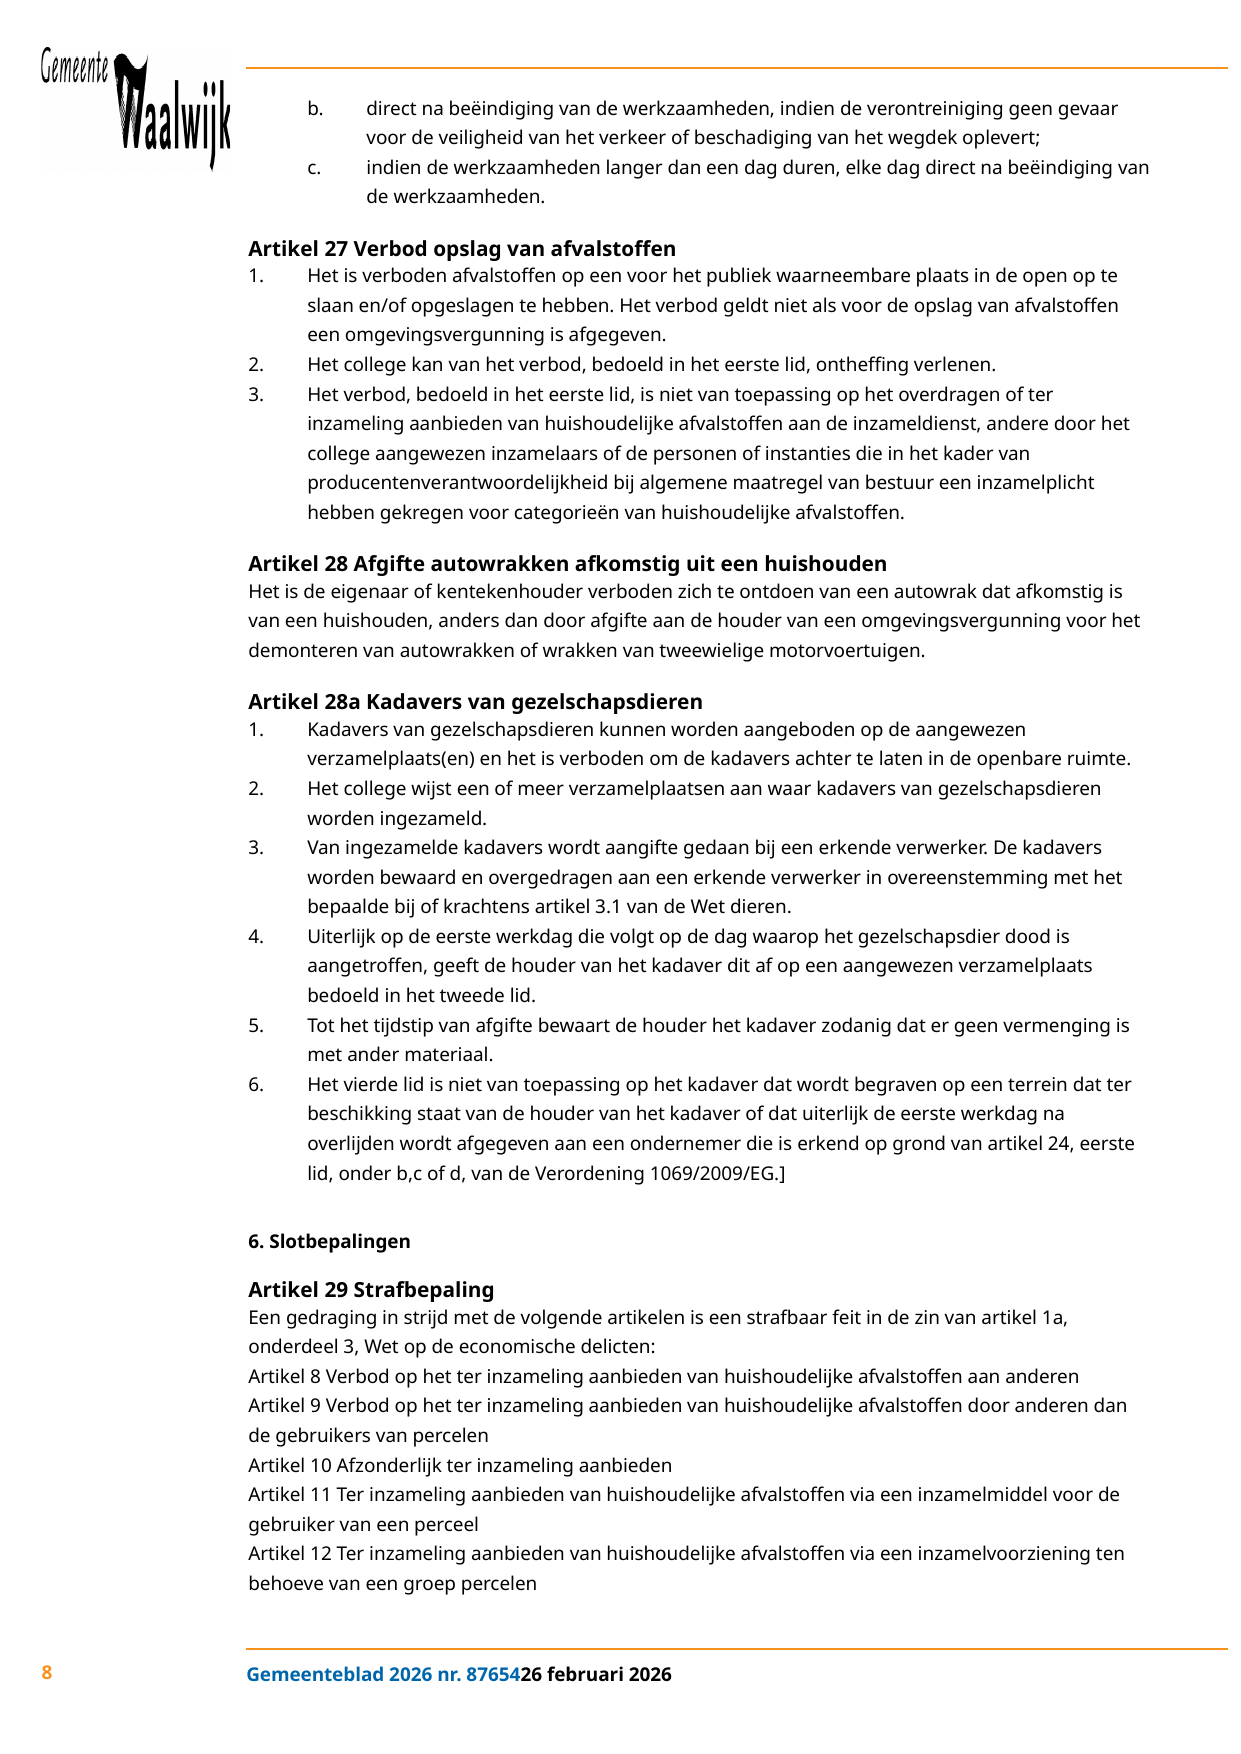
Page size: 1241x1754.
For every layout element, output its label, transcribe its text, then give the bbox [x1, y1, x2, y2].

text Artikel 29 Strafbepaling [248, 1275, 1152, 1304]
list Tot het tijdstip van afgifte bewaart de houder het kadaver zodanig dat er geen vermenging is met ander materiaal. [248, 1012, 1152, 1067]
list Het vierde lid is niet van toepassing op het kadaver dat wordt begraven op een terrein dat ter beschikking staat van de houder van het kadaver of dat uiterlijk de eerste werkdag na overlijden wordt afgegeven aan een ondernemer die is erkend op grond van artikel 24, eerste lid, onder b,c of d, van de Verordening 1069/2009/EG.] [248, 1071, 1152, 1185]
text Artikel 27 Verbod opslag van afvalstoffen [248, 234, 1152, 262]
picture [41, 47, 231, 172]
text Artikel 9 Verbod op het ter inzameling aanbieden van huishoudelijke afvalstoffen door anderen dan de gebruikers van percelen [248, 1393, 1152, 1448]
text Artikel 10 Afzonderlijk ter inzameling aanbieden [248, 1452, 1152, 1477]
text Artikel 28a Kadavers van gezelschapsdieren [248, 687, 1152, 716]
list Uiterlijk op de eerste werkdag die volgt op de dag waarop het gezelschapsdier dood is aangetroffen, geeft de houder van het kadaver dit af op een aangewezen verzamelplaats bedoeld in het tweede lid. [248, 923, 1152, 1008]
list indien de werkzaamheden langer dan een dag duren, elke dag direct na beëindiging van de werkzaamheden. [307, 154, 1152, 209]
text Artikel 28 Afgifte autowrakken afkomstig uit een huishouden [248, 549, 1152, 578]
list Het is verboden afvalstoffen op een voor het publiek waarneembare plaats in de open op te slaan en/of opgeslagen te hebben. Het verbod geldt niet als voor de opslag van afvalstoffen een omgevingsvergunning is afgegeven. [248, 262, 1152, 347]
list Het college wijst een of meer verzamelplaatsen aan waar kadavers van gezelschapsdieren worden ingezameld. [248, 775, 1152, 830]
list Het verbod, bedoeld in het eerste lid, is niet van toepassing op het overdragen of ter inzameling aanbieden van huishoudelijke afvalstoffen aan de inzameldienst, andere door het college aangewezen inzamelaars of de personen of instanties die in het kader van producentenverantwoordelijkheid bij algemene maatregel van bestuur een inzamelplicht hebben gekregen voor categorieën van huishoudelijke afvalstoffen. [248, 381, 1152, 525]
list Het college kan van het verbod, bedoeld in het eerste lid, ontheffing verlenen. [248, 351, 1152, 377]
text Het is de eigenaar of kentekenhouder verboden zich te ontdoen van een autowrak dat afkomstig is van een huishouden, anders dan door afgifte aan de houder van een omgevingsvergunning voor het demonteren van autowrakken of wrakken van tweewielige motorvoertuigen. [248, 578, 1152, 663]
list Van ingezamelde kadavers wordt aangifte gedaan bij een erkende verwerker. De kadavers worden bewaard en overgedragen aan een erkende verwerker in overeenstemming met het bepaalde bij of krachtens artikel 3.1 van de Wet dieren. [248, 834, 1152, 919]
text 6. Slotbepalingen [248, 1226, 1152, 1254]
text Artikel 8 Verbod op het ter inzameling aanbieden van huishoudelijke afvalstoffen aan anderen [248, 1363, 1152, 1389]
text Een gedraging in strijd met de volgende artikelen is een strafbaar feit in de zin van artikel 1a, onderdeel 3, Wet op de economische delicten: [248, 1304, 1152, 1359]
text Artikel 11 Ter inzameling aanbieden van huishoudelijke afvalstoffen via een inzamelmiddel voor de gebruiker van een perceel [248, 1481, 1152, 1537]
text Artikel 12 Ter inzameling aanbieden van huishoudelijke afvalstoffen via een inzamelvoorziening ten behoeve van een groep percelen [248, 1541, 1152, 1596]
list Kadavers van gezelschapsdieren kunnen worden aangeboden op de aangewezen verzamelplaats(en) en het is verboden om de kadavers achter te laten in de openbare ruimte. [248, 716, 1152, 771]
list direct na beëindiging van de werkzaamheden, indien de verontreiniging geen gevaar voor de veiligheid van het verkeer of beschadiging van het wegdek oplevert; [307, 95, 1152, 150]
